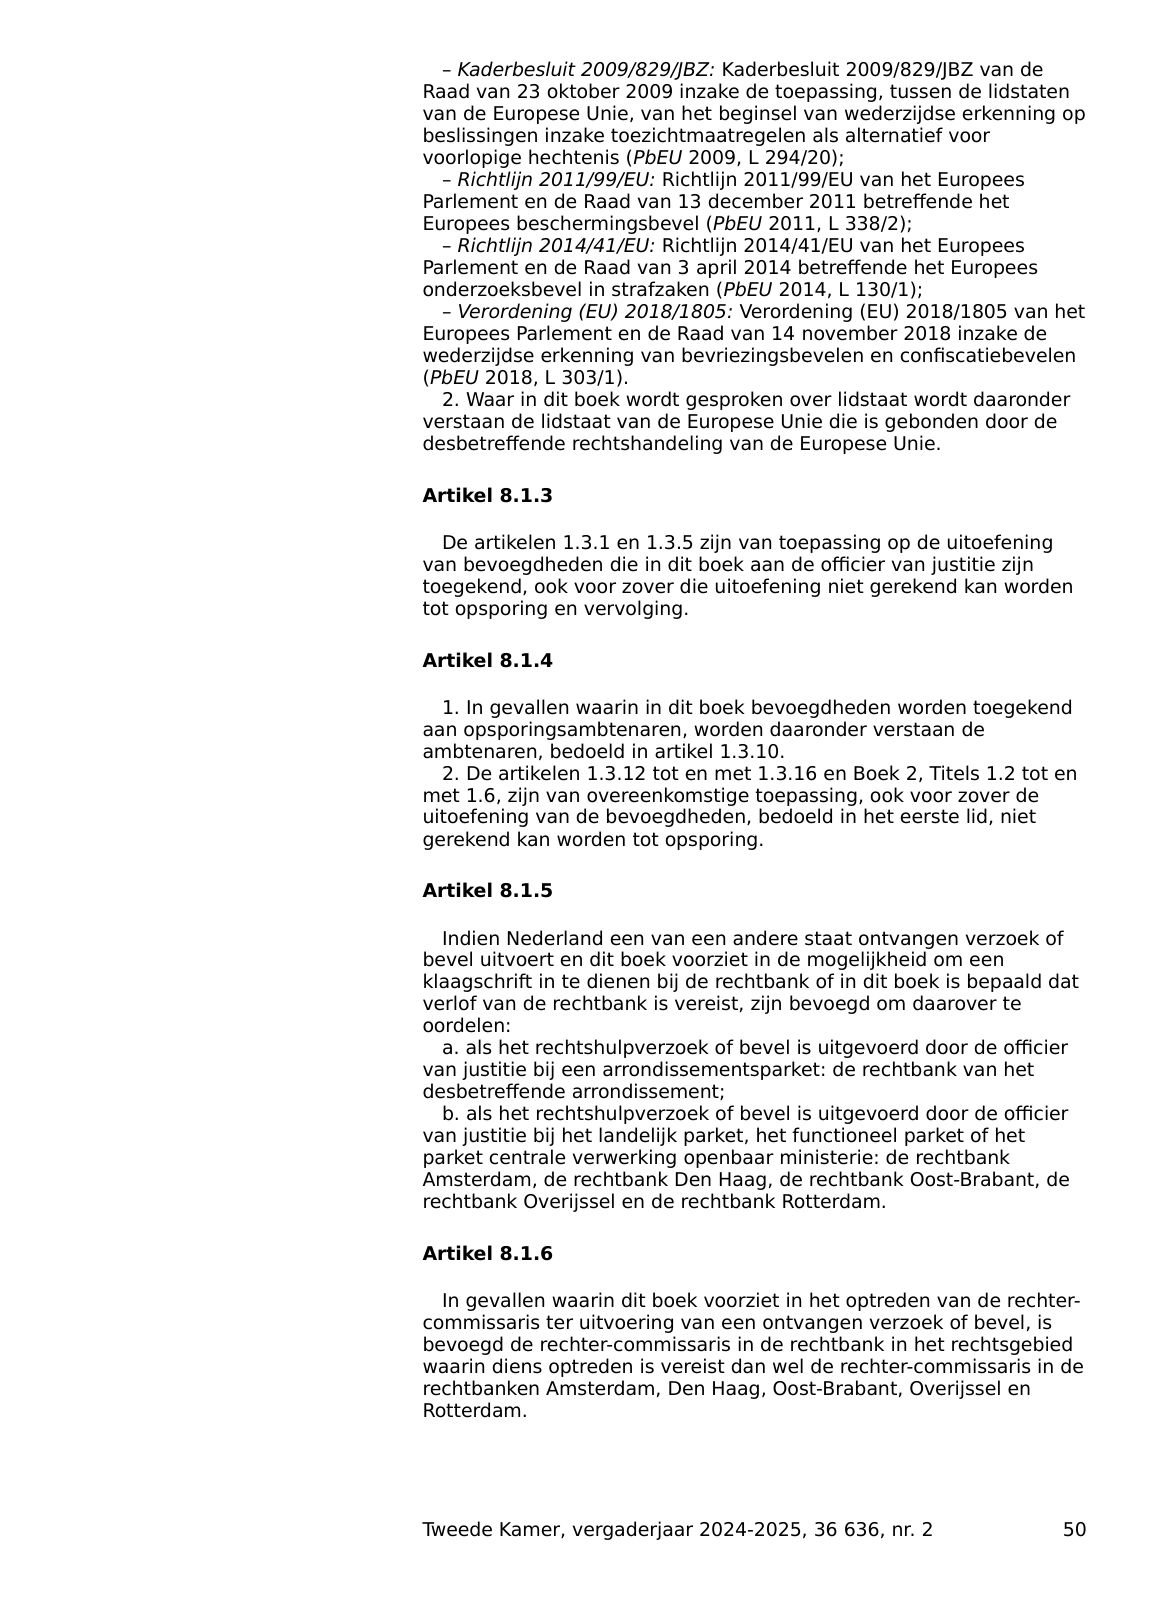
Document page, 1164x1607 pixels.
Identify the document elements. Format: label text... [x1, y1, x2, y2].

text 1. In gevallen waarin in dit boek bevoegdheden worden toegekend aan opsporingsambtenaren, worden daaronder verstaan de ambtenaren, bedoeld in artikel 1.3.10. [422, 697, 1087, 762]
subtitle Artikel 8.1.4 [422, 649, 1087, 672]
text De artikelen 1.3.1 en 1.3.5 zijn van toepassing op de uitoefening van bevoegdheden die in dit boek aan de officier van justitie zijn toegekend, ook voor zover die uitoefening niet gerekend kan worden tot opsporing en vervolging. [422, 532, 1087, 619]
text – Verordening (EU) 2018/1805: Verordening (EU) 2018/1805 van het Europees Parlement en de Raad van 14 november 2018 inzake de wederzijdse erkenning van bevriezingsbevelen en confiscatiebevelen (PbEU 2018, L 303/1). [422, 301, 1087, 389]
text a. als het rechtshulpverzoek of bevel is uitgevoerd door de officier van justitie bij een arrondissementsparket: de rechtbank van het desbetreffende arrondissement; [422, 1037, 1087, 1103]
subtitle Artikel 8.1.6 [422, 1243, 1087, 1265]
text b. als het rechtshulpverzoek of bevel is uitgevoerd door de officier van justitie bij het landelijk parket, het functioneel parket of het parket centrale verwerking openbaar ministerie: de rechtbank Amsterdam, de rechtbank Den Haag, de rechtbank Oost-Brabant, de rechtbank Overijssel en de rechtbank Rotterdam. [422, 1103, 1087, 1213]
subtitle Artikel 8.1.5 [422, 880, 1087, 902]
text 2. De artikelen 1.3.12 tot en met 1.3.16 en Boek 2, Titels 1.2 tot en met 1.6, zijn van overeenkomstige toepassing, ook voor zover de uitoefening van de bevoegdheden, bedoeld in het eerste lid, niet gerekend kan worden tot opsporing. [422, 762, 1087, 850]
text In gevallen waarin dit boek voorziet in het optreden van de rechter-commissaris ter uitvoering van een ontvangen verzoek of bevel, is bevoegd de rechter-commissaris in de rechtbank in het rechtsgebied waarin diens optreden is vereist dan wel de rechter-commissaris in de rechtbanken Amsterdam, Den Haag, Oost-Brabant, Overijssel en Rotterdam. [422, 1290, 1087, 1422]
text 2. Waar in dit boek wordt gesproken over lidstaat wordt daaronder verstaan de lidstaat van de Europese Unie die is gebonden door de desbetreffende rechtshandeling van de Europese Unie. [422, 389, 1087, 455]
text – Richtlijn 2011/99/EU: Richtlijn 2011/99/EU van het Europees Parlement en de Raad van 13 december 2011 betreffende het Europees beschermingsbevel (PbEU 2011, L 338/2); [422, 169, 1087, 235]
subtitle Artikel 8.1.3 [422, 485, 1087, 507]
text – Richtlijn 2014/41/EU: Richtlijn 2014/41/EU van het Europees Parlement en de Raad van 3 april 2014 betreffende het Europees onderzoeksbevel in strafzaken (PbEU 2014, L 130/1); [422, 235, 1087, 301]
text – Kaderbesluit 2009/829/JBZ: Kaderbesluit 2009/829/JBZ van de Raad van 23 oktober 2009 inzake de toepassing, tussen de lidstaten van de Europese Unie, van het beginsel van wederzijdse erkenning op beslissingen inzake toezichtmaatregelen als alternatief voor voorlopige hechtenis (PbEU 2009, L 294/20); [422, 59, 1087, 169]
text Indien Nederland een van een andere staat ontvangen verzoek of bevel uitvoert en dit boek voorziet in de mogelijkheid om een klaagschrift in te dienen bij de rechtbank of in dit boek is bepaald dat verlof van de rechtbank is vereist, zijn bevoegd om daarover te oordelen: [422, 927, 1087, 1037]
